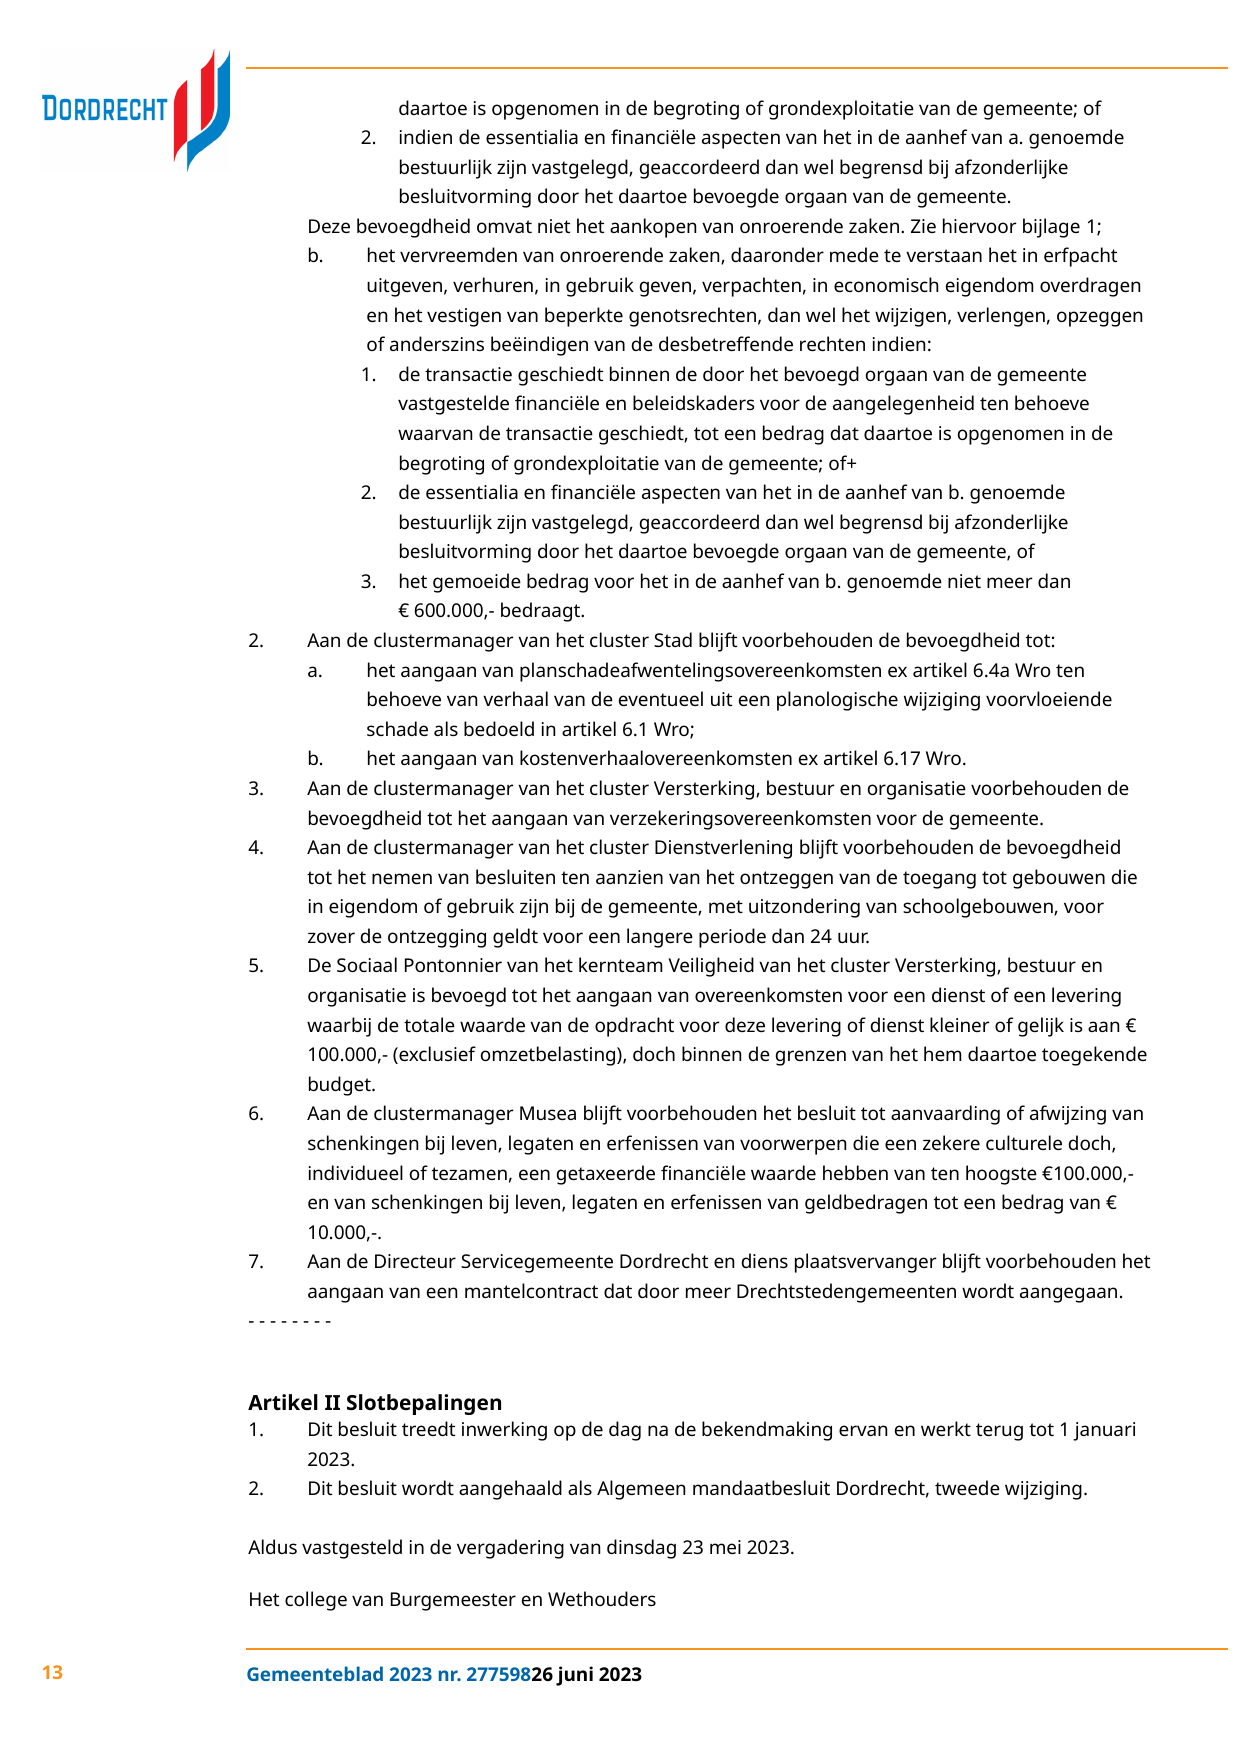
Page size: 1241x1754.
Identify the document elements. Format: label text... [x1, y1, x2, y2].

list Deze bevoegdheid omvat niet het aankopen van onroerende zaken. Zie hiervoor bijlage 1; [248, 213, 1152, 239]
text Het college van Burgemeester en Wethouders [248, 1586, 1152, 1612]
list het vervreemden van onroerende zaken, daaronder mede te verstaan het in erfpacht uitgeven, verhuren, in gebruik geven, verpachten, in economisch eigendom overdragen en het vestigen van beperkte genotsrechten, dan wel het wijzigen, verlengen, opzeggen of anderszins beëindigen van de desbetreffende rechten indien: [307, 243, 1152, 357]
list Aan de clustermanager van het cluster Versterking, bestuur en organisatie voorbehouden de bevoegdheid tot het aangaan van verzekeringsovereenkomsten voor de gemeente. [248, 775, 1152, 831]
list Dit besluit wordt aangehaald als Algemeen mandaatbesluit Dordrecht, tweede wijziging. [248, 1475, 1152, 1501]
list De Sociaal Pontonnier van het kernteam Veiligheid van het cluster Versterking, bestuur en organisatie is bevoegd tot het aangaan van overeenkomsten voor een dienst of een levering waarbij de totale waarde van de opdracht voor deze levering of dienst kleiner of gelijk is aan € 100.000,- (exclusief omzetbelasting), doch binnen de grenzen van het hem daartoe toegekende budget. [248, 953, 1152, 1097]
list daartoe is opgenomen in de begroting of grondexploitatie van de gemeente; of [361, 95, 1152, 121]
list Aan de Directeur Servicegemeente Dordrecht en diens plaatsvervanger blijft voorbehouden het aangaan van een mantelcontract dat door meer Drechtstedengemeenten wordt aangegaan. [248, 1248, 1152, 1304]
list het gemoeide bedrag voor het in de aanhef van b. genoemde niet meer dan € 600.000,- bedraagt. [361, 568, 1152, 623]
list Aan de clustermanager van het cluster Stad blijft voorbehouden de bevoegdheid tot: [248, 627, 1152, 653]
list de transactie geschiedt binnen de door het bevoegd orgaan van de gemeente vastgestelde financiële en beleidskaders voor de aangelegenheid ten behoeve waarvan de transactie geschiedt, tot een bedrag dat daartoe is opgenomen in de begroting of grondexploitatie van de gemeente; of+ [361, 361, 1152, 476]
text Artikel II Slotbepalingen [248, 1388, 1152, 1416]
list de essentialia en financiële aspecten van het in de aanhef van b. genoemde bestuurlijk zijn vastgelegd, geaccordeerd dan wel begrensd bij afzonderlijke besluitvorming door het daartoe bevoegde orgaan van de gemeente, of [361, 479, 1152, 564]
list indien de essentialia en financiële aspecten van het in de aanhef van a. genoemde bestuurlijk zijn vastgelegd, geaccordeerd dan wel begrensd bij afzonderlijke besluitvorming door het daartoe bevoegde orgaan van de gemeente. [361, 124, 1152, 209]
list Aan de clustermanager Musea blijft voorbehouden het besluit tot aanvaarding of afwijzing van schenkingen bij leven, legaten en erfenissen van voorwerpen die een zekere culturele doch, individueel of tezamen, een getaxeerde financiële waarde hebben van ten hoogste €100.000,- en van schenkingen bij leven, legaten en erfenissen van geldbedragen tot een bedrag van € 10.000,-. [248, 1101, 1152, 1245]
picture [41, 47, 231, 172]
text Aldus vastgesteld in de vergadering van dinsdag 23 mei 2023. [248, 1534, 1152, 1560]
text - - - - - - - - [248, 1308, 1152, 1333]
list het aangaan van kostenverhaalovereenkomsten ex artikel 6.17 Wro. [307, 746, 1152, 771]
list Dit besluit treedt inwerking op de dag na de bekendmaking ervan en werkt terug tot 1 januari 2023. [248, 1416, 1152, 1471]
list Aan de clustermanager van het cluster Dienstverlening blijft voorbehouden de bevoegdheid tot het nemen van besluiten ten aanzien van het ontzeggen van de toegang tot gebouwen die in eigendom of gebruik zijn bij de gemeente, met uitzondering van schoolgebouwen, voor zover de ontzegging geldt voor een langere periode dan 24 uur. [248, 834, 1152, 949]
list het aangaan van planschadeafwentelingsovereenkomsten ex artikel 6.4a Wro ten behoeve van verhaal van de eventueel uit een planologische wijziging voorvloeiende schade als bedoeld in artikel 6.1 Wro; [307, 657, 1152, 742]
